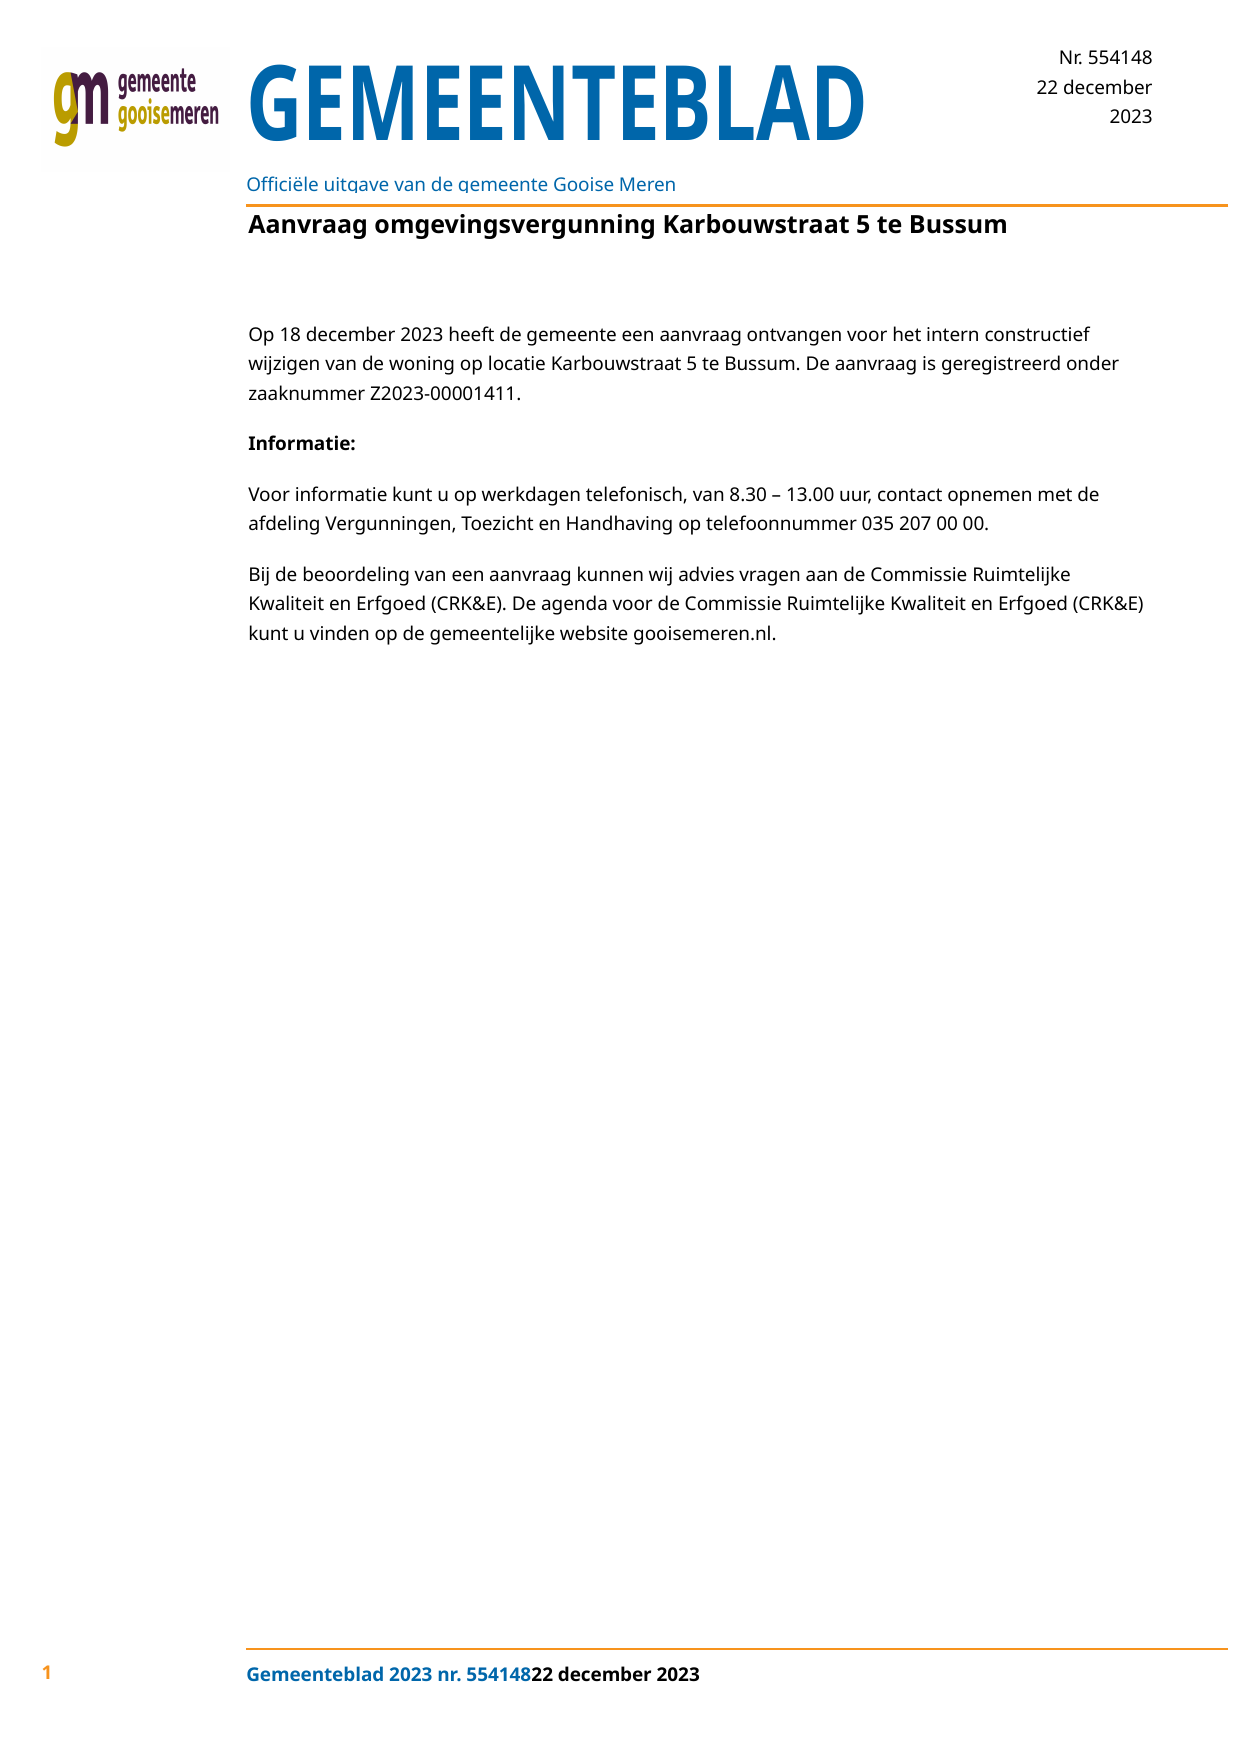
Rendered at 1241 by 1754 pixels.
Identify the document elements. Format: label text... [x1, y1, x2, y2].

text Informatie: [248, 430, 1152, 456]
text Op 18 december 2023 heeft de gemeente een aanvraag ontvangen voor het intern constructief wijzigen van de woning op locatie Karbouwstraat 5 te Bussum. De aanvraag is geregistreerd onder zaaknummer Z2023-00001411. [248, 321, 1152, 406]
text Bij de beoordeling van een aanvraag kunnen wij advies vragen aan de Commissie Ruimtelijke Kwaliteit en Erfgoed (CRK&E). De agenda voor de Commissie Ruimtelijke Kwaliteit en Erfgoed (CRK&E) kunt u vinden op de gemeentelijke website gooisemeren.nl. [248, 561, 1152, 646]
text Aanvraag omgevingsvergunning Karbouwstraat 5 te Bussum [248, 207, 1152, 241]
text Voor informatie kunt u op werkdagen telefonisch, van 8.30 – 13.00 uur, contact opnemen met de afdeling Vergunningen, Toezicht en Handhaving op telefoonnummer 035 207 00 00. [248, 481, 1152, 536]
picture [41, 47, 231, 172]
